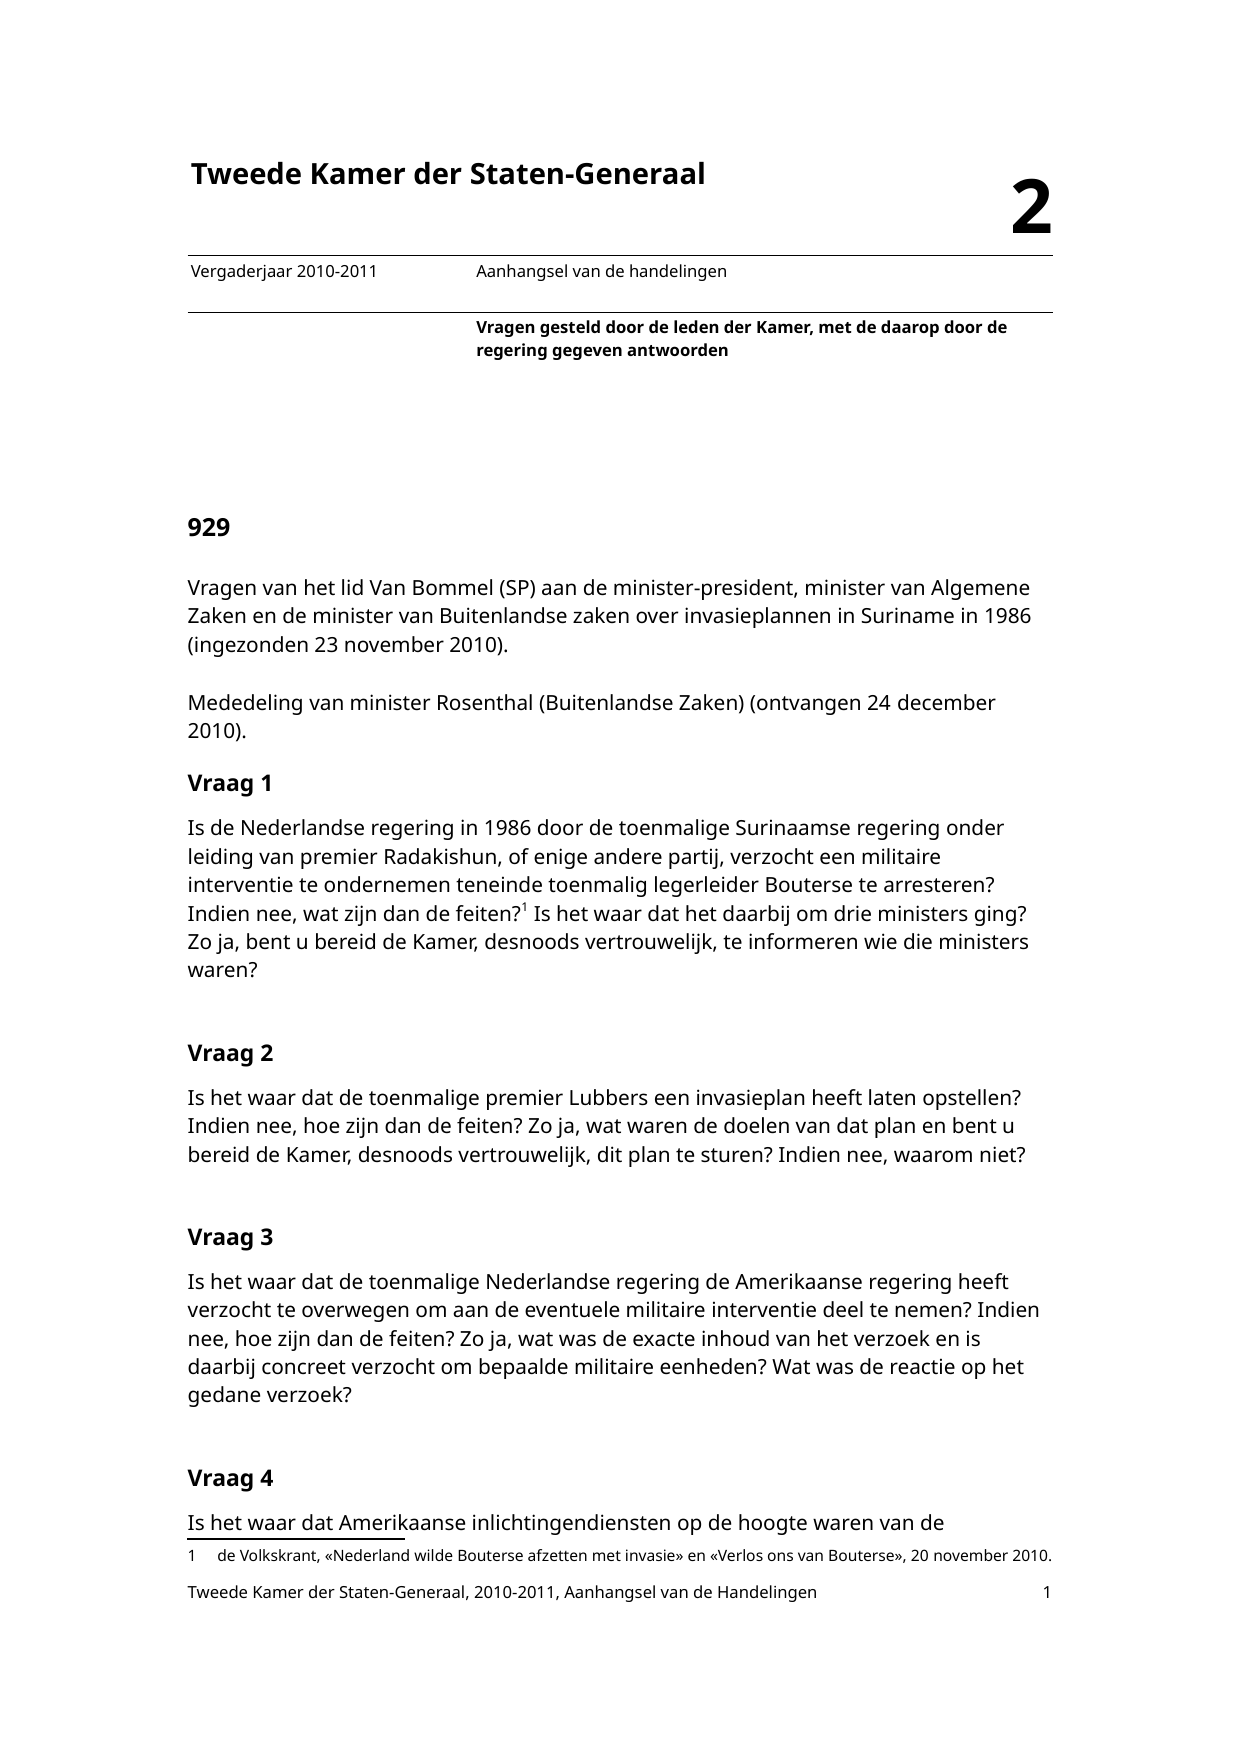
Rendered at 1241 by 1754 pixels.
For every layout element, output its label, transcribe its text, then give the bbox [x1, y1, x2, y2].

subtitle Vraag 1 [187, 767, 1053, 798]
text Is het waar dat de toenmalige Nederlandse regering de Amerikaanse regering heeft verzocht te overwegen om aan de eventuele militaire interventie deel te nemen? Indien nee, hoe zijn dan de feiten? Zo ja, wat was de exacte inhoud van het verzoek en is daarbij concreet verzocht om bepaalde militaire eenheden? Wat was de reactie op het gedane verzoek? [187, 1267, 1053, 1409]
table_cell Vergaderjaar 2010-2011 [188, 256, 473, 312]
subtitle Vraag 2 [187, 1037, 1053, 1068]
table_cell Aanhangsel van de handelingen [473, 256, 1053, 312]
table_cell [188, 313, 473, 361]
text de Volkskrant, «Nederland wilde Bouterse afzetten met invasie» en «Verlos ons van Bouterse», 20 november 2010. [187, 1509, 1053, 1566]
subtitle Vraag 3 [187, 1221, 1053, 1252]
table_header Tweede Kamer der Staten-Generaal [188, 150, 879, 255]
text 929 [187, 509, 1053, 543]
text Vragen van het lid Van Bommel (SP) aan de minister-president, minister van Algemene Zaken en de minister van Buitenlandse zaken over invasieplannen in Suriname in 1986 (ingezonden 23 november 2010). [187, 573, 1053, 658]
text Is het waar dat de toenmalige premier Lubbers een invasieplan heeft laten opstellen? Indien nee, hoe zijn dan de feiten? Zo ja, wat waren de doelen van dat plan en bent u bereid de Kamer, desnoods vertrouwelijk, dit plan te sturen? Indien nee, waarom niet? [187, 1083, 1053, 1168]
text Mededeling van minister Rosenthal (Buitenlandse Zaken) (ontvangen 24 december 2010). [187, 688, 1053, 745]
table_cell Vragen gesteld door de leden der Kamer, met de daarop door de regering gegeven antwoorden [473, 313, 1053, 361]
text Is de Nederlandse regering in 1986 door de toenmalige Surinaamse regering onder leiding van premier Radakishun, of enige andere partij, verzocht een militaire interventie te ondernemen teneinde toenmalig legerleider Bouterse te arresteren? Indien nee, wat zijn dan de feiten? Is het waar dat het daarbij om drie ministers ging? Zo ja, bent u bereid de Kamer, desnoods vertrouwelijk, te informeren wie die ministers waren? [187, 813, 1053, 984]
table_header 2 [880, 150, 1053, 255]
